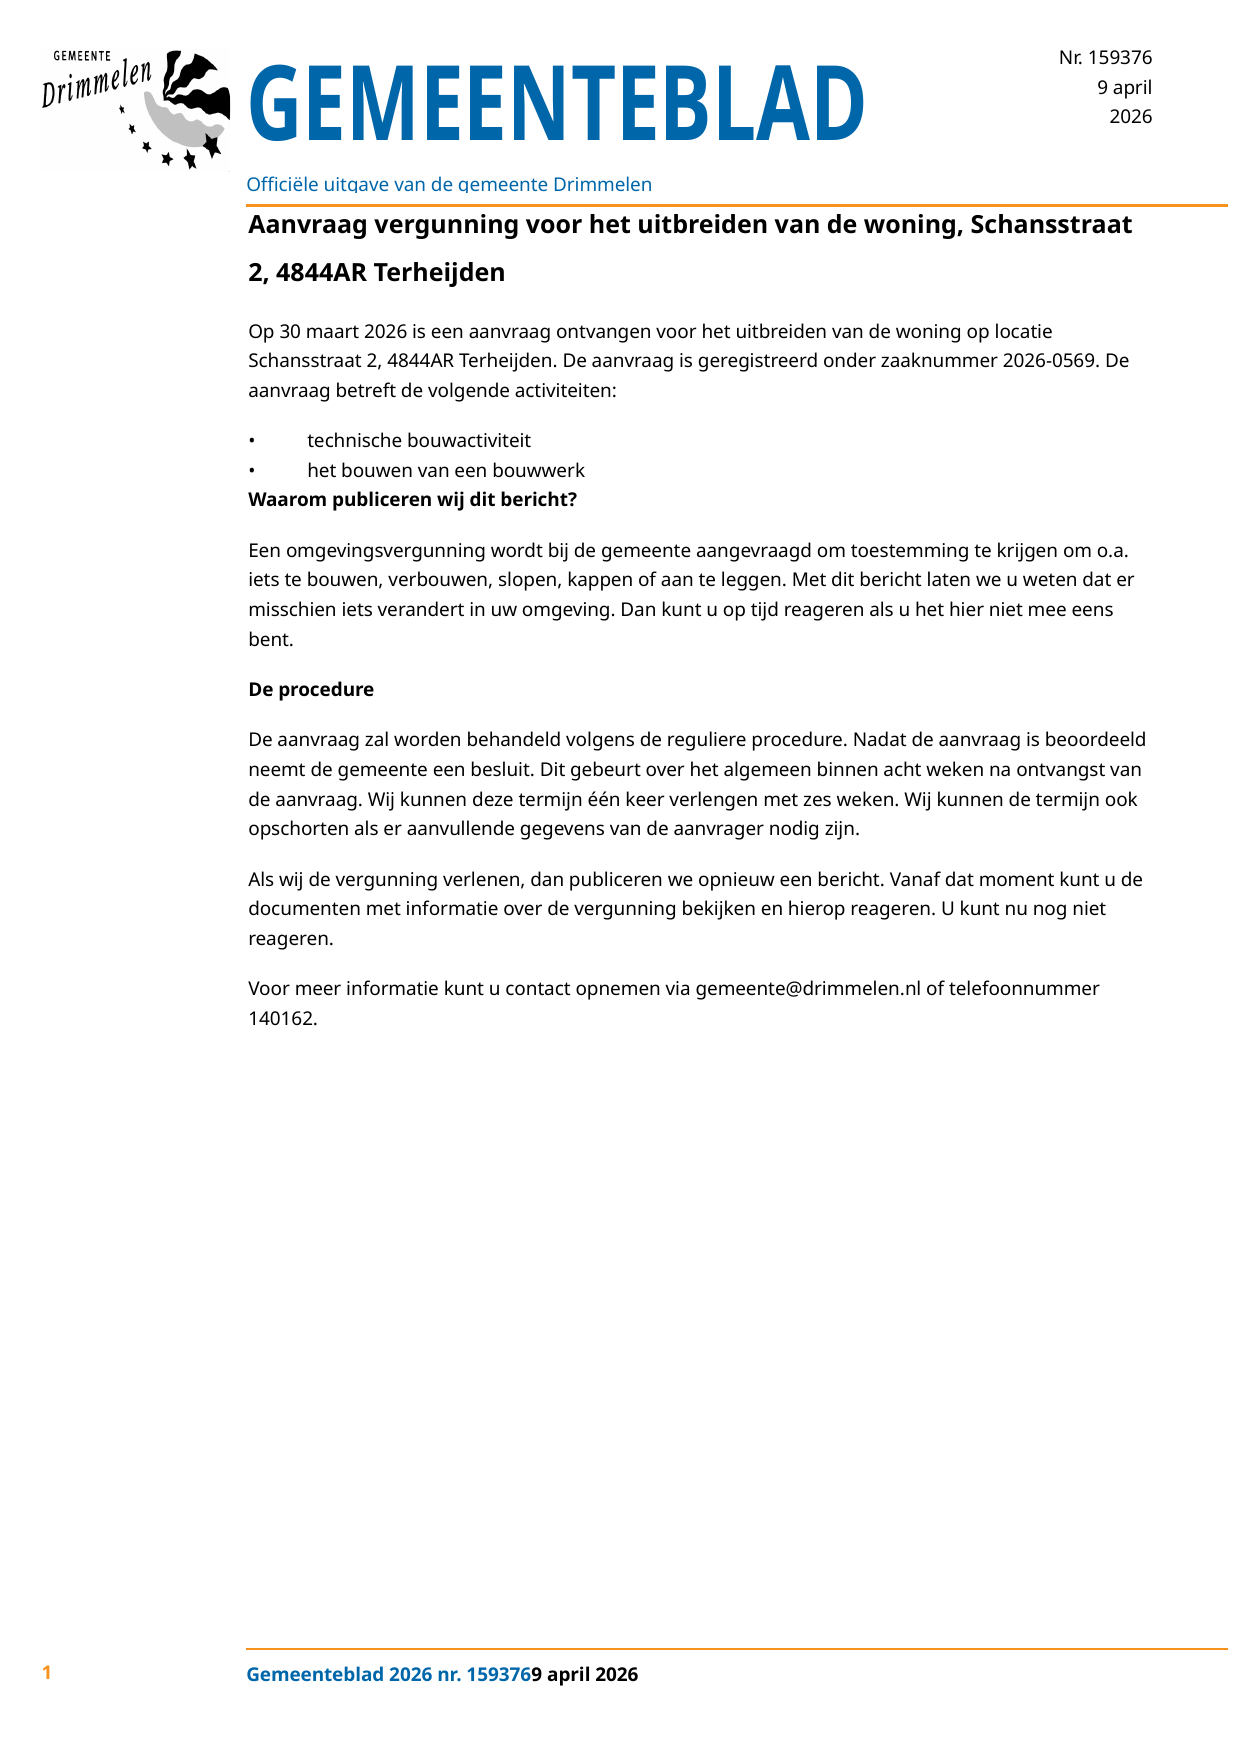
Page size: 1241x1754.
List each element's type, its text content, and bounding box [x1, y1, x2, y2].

text Aanvraag vergunning voor het uitbreiden van de woning, Schansstraat 2, 4844AR Terheijden [248, 207, 1152, 288]
text Op 30 maart 2026 is een aanvraag ontvangen voor het uitbreiden van de woning op locatie Schansstraat 2, 4844AR Terheijden. De aanvraag is geregistreerd onder zaaknummer 2026-0569. De aanvraag betreft de volgende activiteiten: [248, 318, 1152, 403]
list technische bouwactiviteit [248, 427, 1152, 453]
text Een omgevingsvergunning wordt bij de gemeente aangevraagd om toestemming te krijgen om o.a. iets te bouwen, verbouwen, slopen, kappen of aan te leggen. Met dit bericht laten we u weten dat er misschien iets verandert in uw omgeving. Dan kunt u op tijd reageren als u het hier niet mee eens bent. [248, 537, 1152, 652]
picture [41, 47, 231, 172]
text De procedure [248, 676, 1152, 702]
text Als wij de vergunning verlenen, dan publiceren we opnieuw een bericht. Vanaf dat moment kunt u de documenten met informatie over de vergunning bekijken en hierop reageren. U kunt nu nog niet reageren. [248, 866, 1152, 951]
text Waarom publiceren wij dit bericht? [248, 487, 1152, 512]
text De aanvraag zal worden behandeld volgens de reguliere procedure. Nadat de aanvraag is beoordeeld neemt de gemeente een besluit. Dit gebeurt over het algemeen binnen acht weken na ontvangst van de aanvraag. Wij kunnen deze termijn één keer verlengen met zes weken. Wij kunnen de termijn ook opschorten als er aanvullende gegevens van de aanvrager nodig zijn. [248, 727, 1152, 841]
text Voor meer informatie kunt u contact opnemen via gemeente@drimmelen.nl of telefoonnummer 140162. [248, 975, 1152, 1031]
list het bouwen van een bouwwerk [248, 457, 1152, 483]
